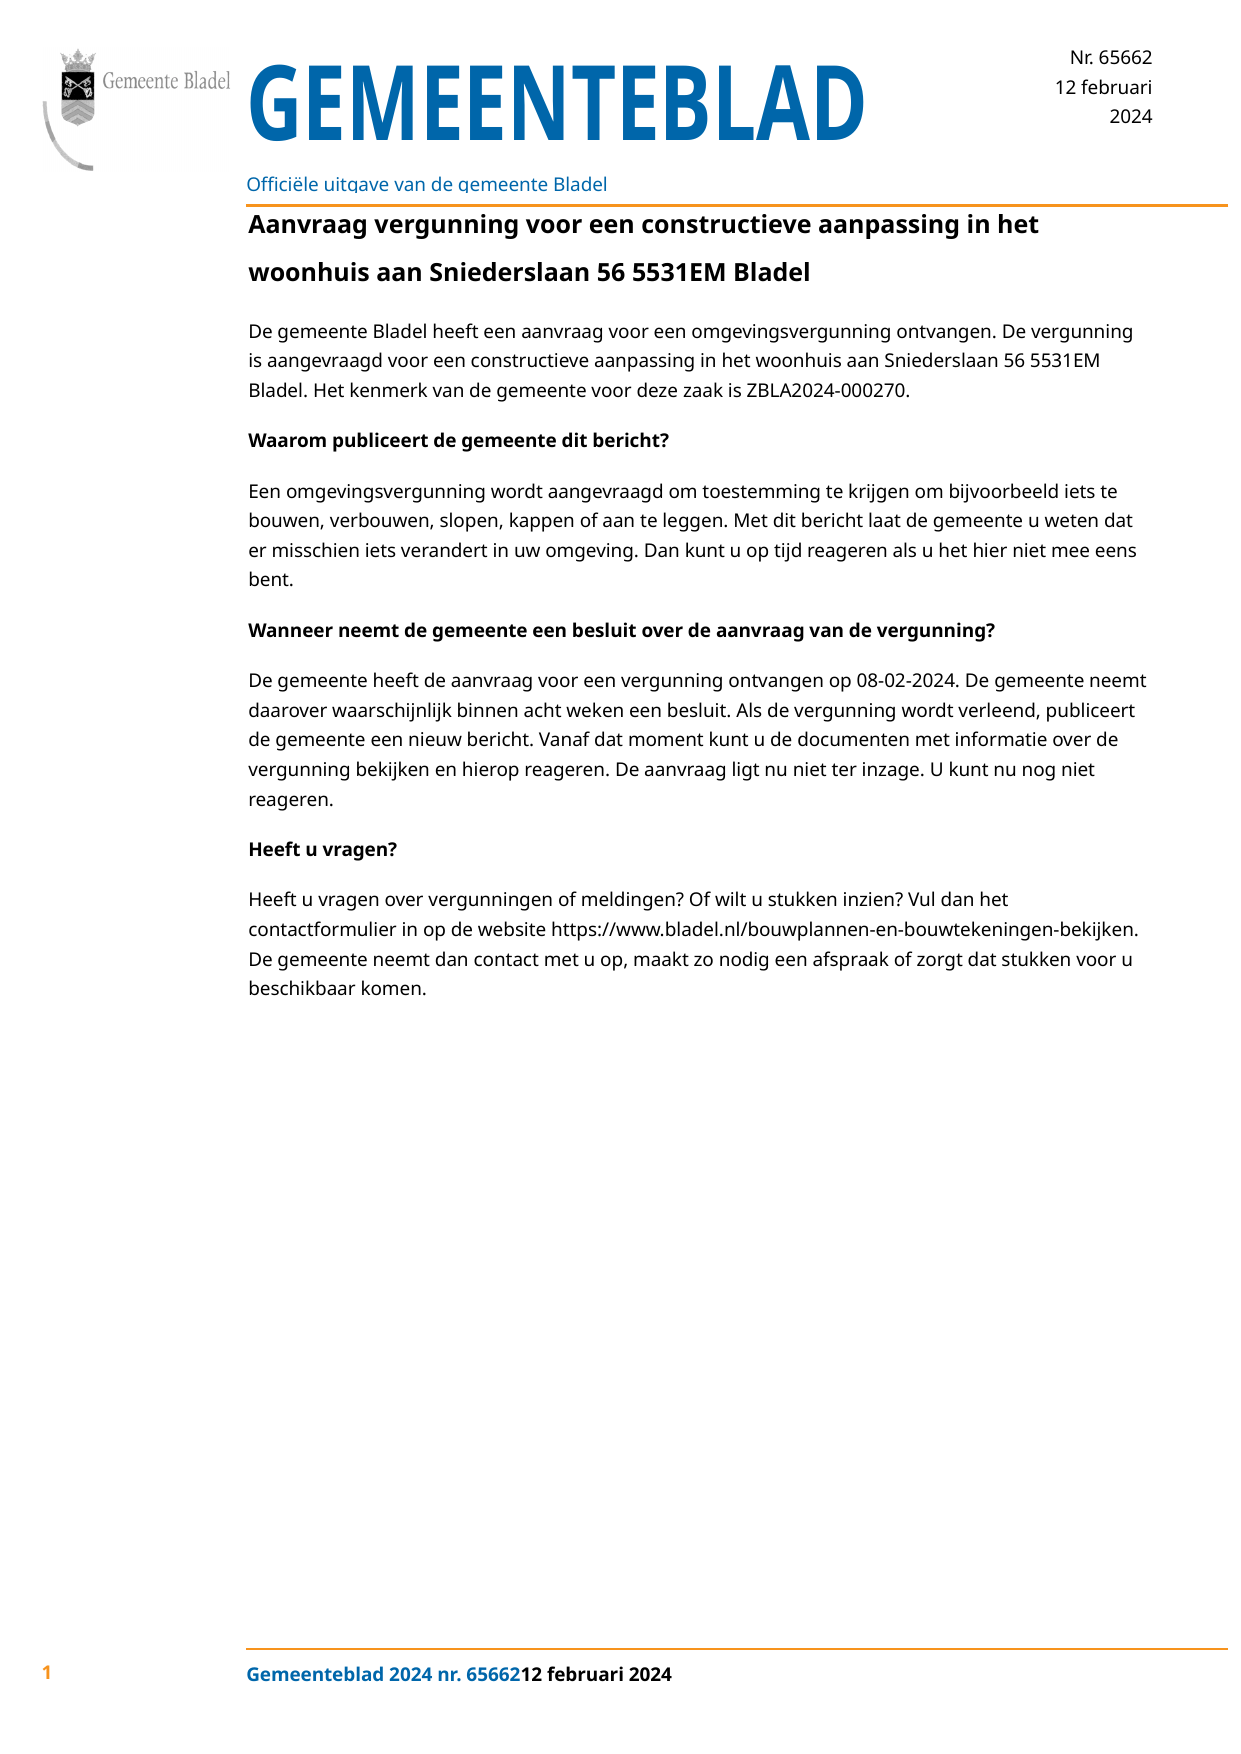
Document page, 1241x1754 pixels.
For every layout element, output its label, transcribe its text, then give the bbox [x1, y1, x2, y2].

text Een omgevingsvergunning wordt aangevraagd om toestemming te krijgen om bijvoorbeeld iets te bouwen, verbouwen, slopen, kappen of aan te leggen. Met dit bericht laat de gemeente u weten dat er misschien iets verandert in uw omgeving. Dan kunt u op tijd reageren als u het hier niet mee eens bent. [248, 478, 1152, 592]
picture [41, 47, 231, 172]
text Heeft u vragen over vergunningen of meldingen? Of wilt u stukken inzien? Vul dan het contactformulier in op de website https://www.bladel.nl/bouwplannen-en-bouwtekeningen-bekijken. De gemeente neemt dan contact met u op, maakt zo nodig een afspraak of zorgt dat stukken voor u beschikbaar komen. [248, 887, 1152, 1001]
text Aanvraag vergunning voor een constructieve aanpassing in het woonhuis aan Sniederslaan 56 5531EM Bladel [248, 207, 1152, 288]
text De gemeente Bladel heeft een aanvraag voor een omgevingsvergunning ontvangen. De vergunning is aangevraagd voor een constructieve aanpassing in het woonhuis aan Sniederslaan 56 5531EM Bladel. Het kenmerk van de gemeente voor deze zaak is ZBLA2024-000270. [248, 318, 1152, 403]
text De gemeente heeft de aanvraag voor een vergunning ontvangen op 08-02-2024. De gemeente neemt daarover waarschijnlijk binnen acht weken een besluit. Als de vergunning wordt verleend, publiceert de gemeente een nieuw bericht. Vanaf dat moment kunt u de documenten met informatie over de vergunning bekijken en hierop reageren. De aanvraag ligt nu niet ter inzage. U kunt nu nog niet reageren. [248, 667, 1152, 812]
text Waarom publiceert de gemeente dit bericht? [248, 427, 1152, 453]
text Wanneer neemt de gemeente een besluit over de aanvraag van de vergunning? [248, 617, 1152, 643]
text Heeft u vragen? [248, 836, 1152, 862]
